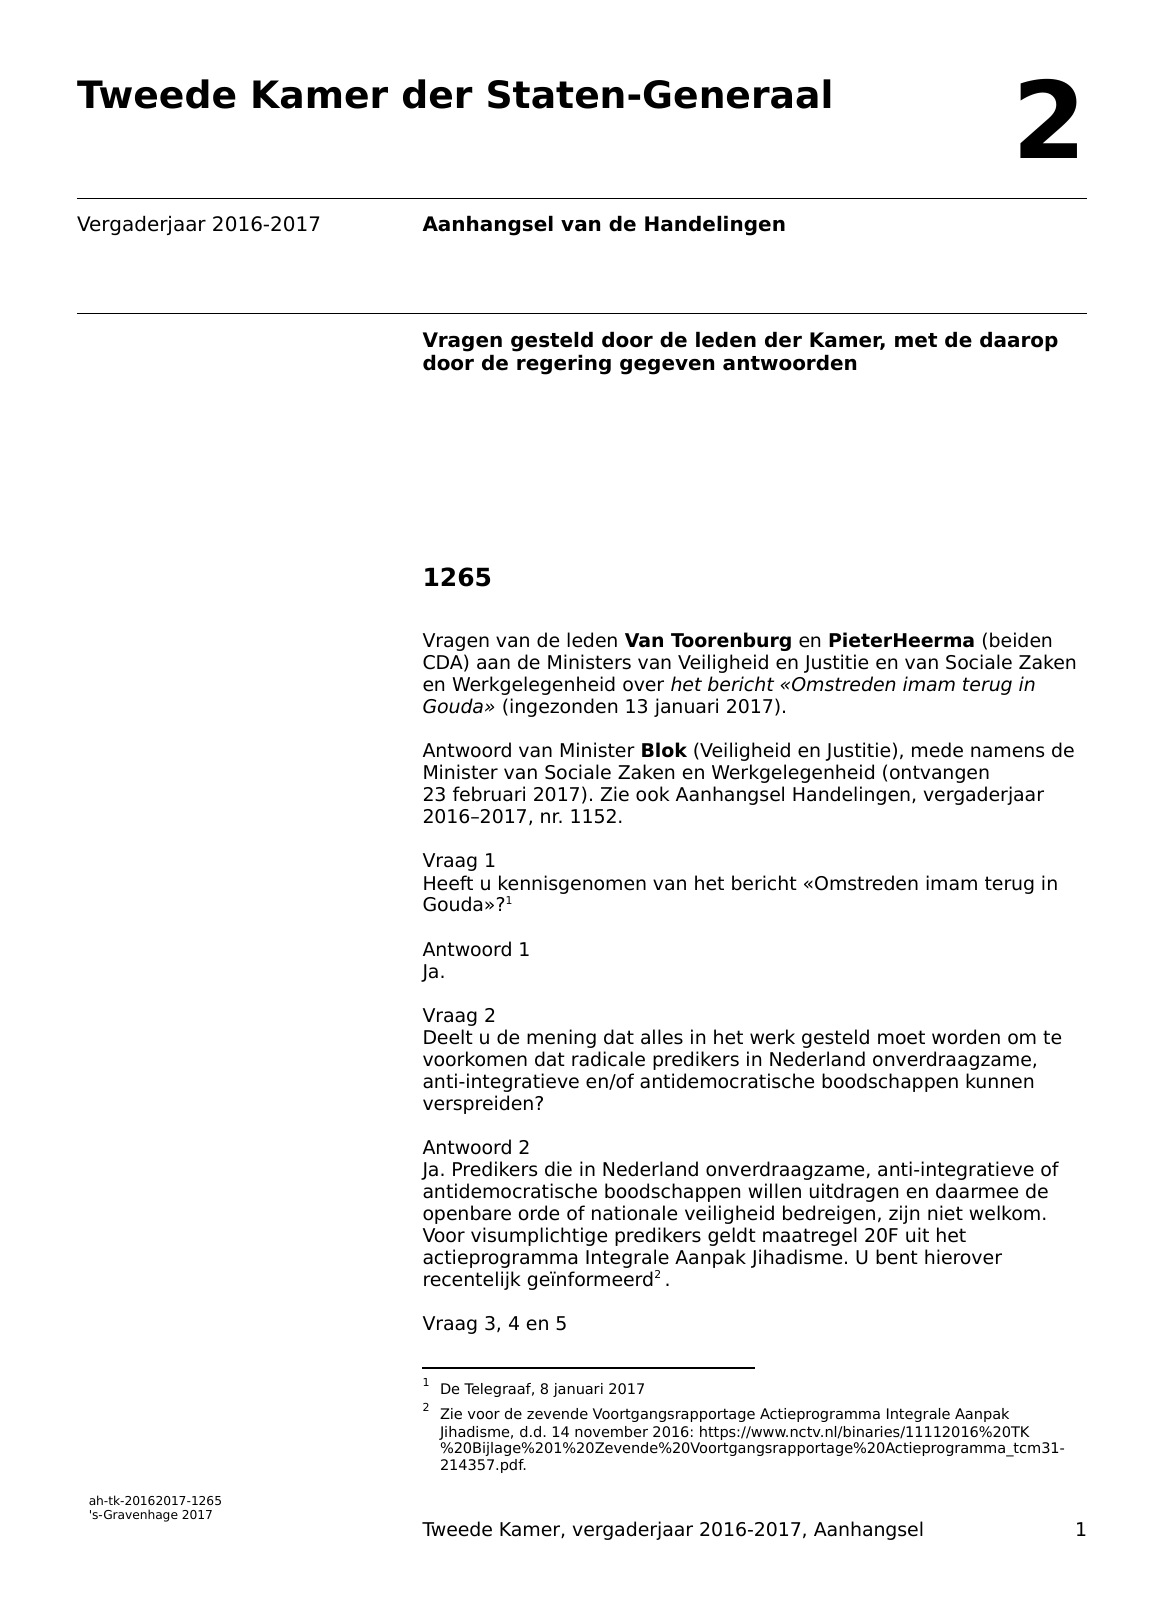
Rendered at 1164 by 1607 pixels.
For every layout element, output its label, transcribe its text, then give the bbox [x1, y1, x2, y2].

text Vraag 1 [422, 850, 1087, 872]
text Antwoord 1 [422, 938, 1087, 961]
text De Telegraaf, 8 januari 2017 [422, 1377, 1087, 1399]
text Vraag 3, 4 en 5 [422, 1313, 1087, 1335]
text Deelt u de mening dat alles in het werk gesteld moet worden om te voorkomen dat radicale predikers in Nederland onverdraagzame, anti-integratieve en/of antidemocratische boodschappen kunnen verspreiden? [422, 1027, 1087, 1114]
text Heeft u kennisgenomen van het bericht «Omstreden imam terug in Gouda»? [422, 872, 1087, 916]
text ah-tk-20162017-1265 [88, 1494, 323, 1508]
table_cell [77, 314, 422, 375]
text Antwoord 2 [422, 1137, 1087, 1159]
table_cell Vergaderjaar 2016-2017 [77, 199, 422, 313]
text Zie voor de zevende Voortgangsrapportage Actieprogramma Integrale Aanpak Jihadisme, d.d. 14 november 2016: https://www.nctv.nl/binaries/11112016%20TK%20Bijlage%201%20Zevende%20Voortgangsrapportage%20Actieprogramma_tcm31-214357.pdf. [422, 1402, 1087, 1474]
text Ja. Predikers die in Nederland onverdraagzame, anti-integratieve of antidemocratische boodschappen willen uitdragen en daarmee de openbare orde of nationale veiligheid bedreigen, zijn niet welkom. Voor visumplichtige predikers geldt maatregel 20F uit het actieprogramma Integrale Aanpak Jihadisme. U bent hierover recentelijk geïnformeerd. [422, 1159, 1087, 1291]
table_cell Aanhangsel van de Handelingen [422, 199, 1087, 313]
table_cell Vragen gesteld door de leden der Kamer, met de daarop door de regering gegeven antwoorden [422, 314, 1087, 375]
text Ja. [422, 961, 1087, 982]
table_header Tweede Kamer der Staten-Generaal [77, 59, 886, 198]
text 1265 [422, 563, 1087, 592]
text Vragen van de leden Van Toorenburg en PieterHeerma (beiden CDA) aan de Ministers van Veiligheid en Justitie en van Sociale Zaken en Werkgelegenheid over het bericht «Omstreden imam terug in Gouda» (ingezonden 13 januari 2017). [422, 630, 1087, 718]
text Vraag 2 [422, 1005, 1087, 1027]
text Antwoord van Minister Blok (Veiligheid en Justitie), mede namens de Minister van Sociale Zaken en Werkgelegenheid (ontvangen 23 februari 2017). Zie ook Aanhangsel Handelingen, vergaderjaar 2016–2017, nr. 1152. [422, 740, 1087, 828]
text 's-Gravenhage 2017 [88, 1508, 323, 1522]
table_header 2 [886, 59, 1087, 198]
